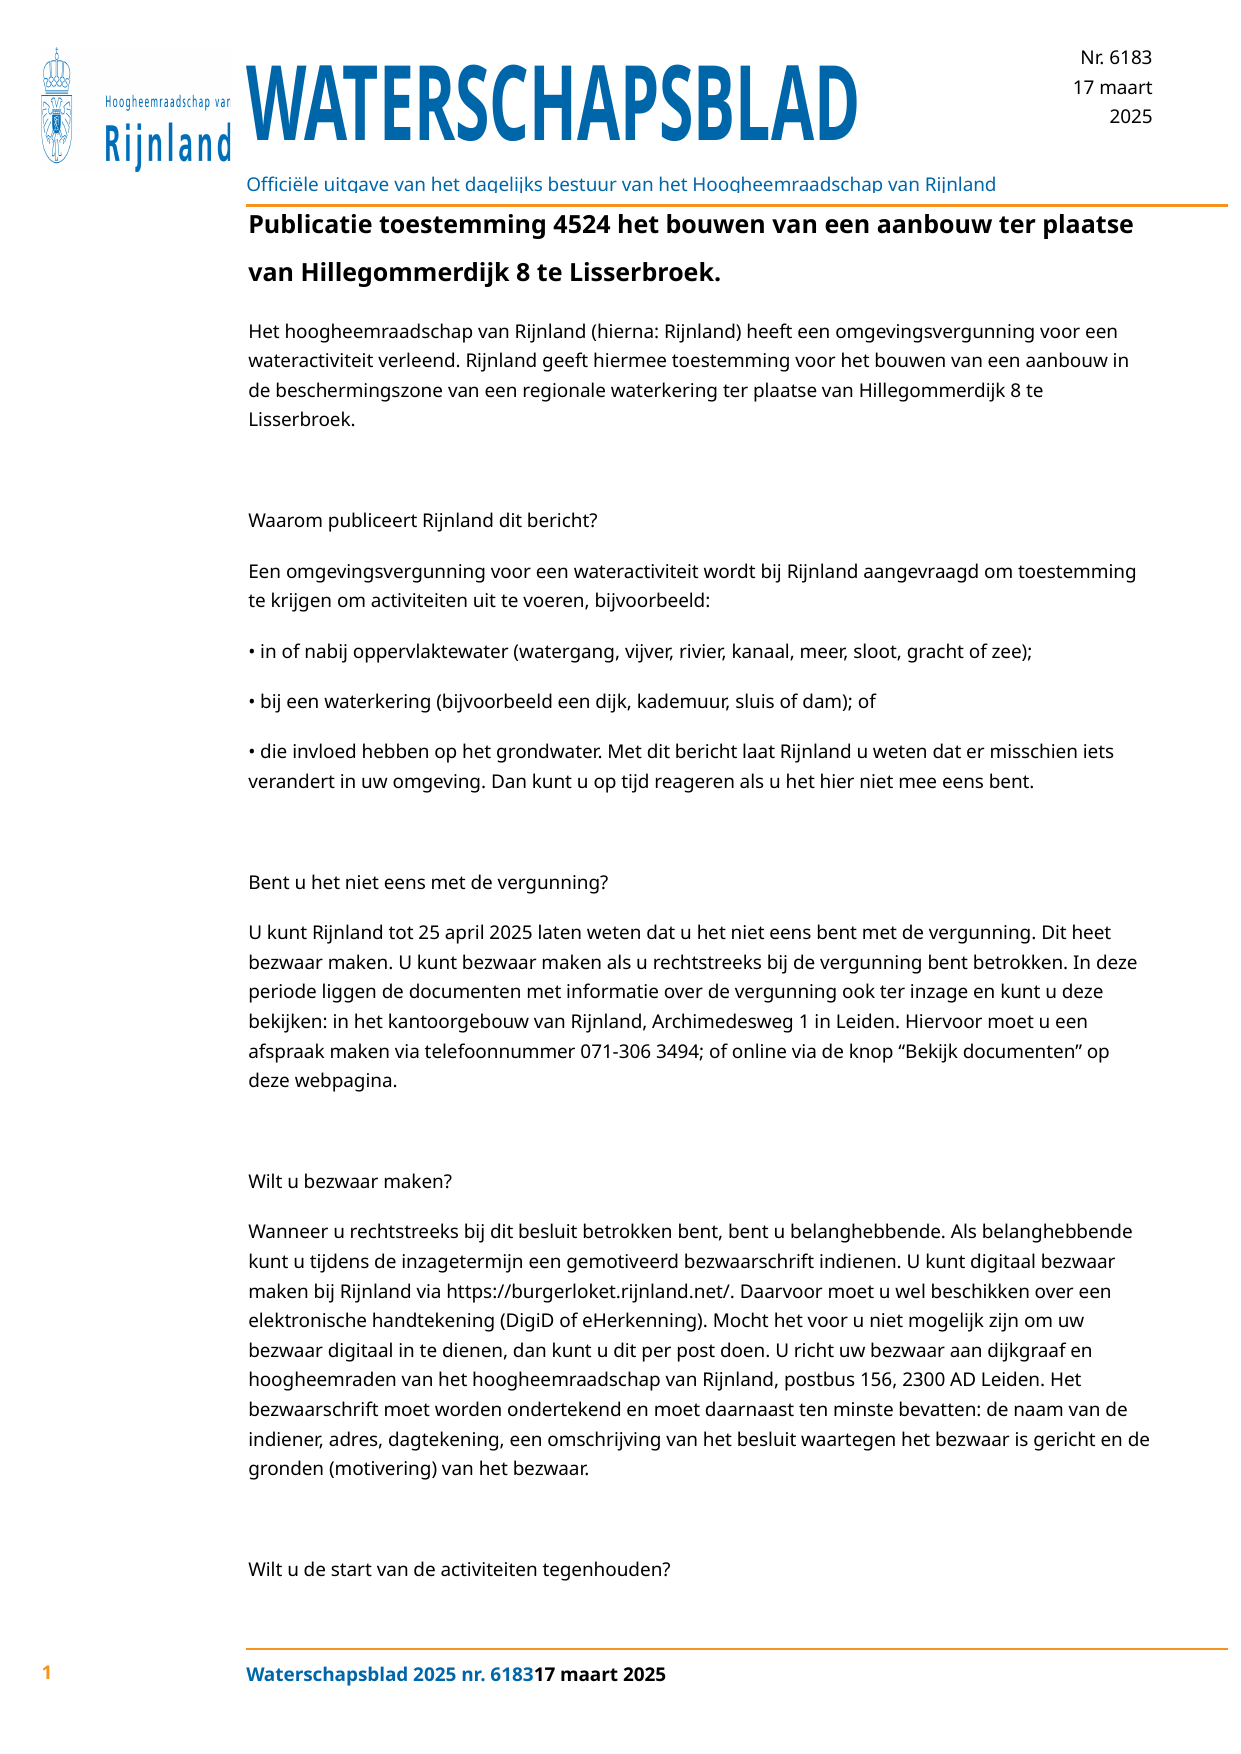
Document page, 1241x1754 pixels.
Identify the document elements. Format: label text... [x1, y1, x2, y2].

text Waarom publiceert Rijnland dit bericht? [248, 507, 1152, 533]
text Bent u het niet eens met de vergunning? [248, 869, 1152, 895]
picture [41, 47, 231, 172]
text • bij een waterkering (bijvoorbeeld een dijk, kademuur, sluis of dam); of [248, 688, 1152, 714]
text U kunt Rijnland tot 25 april 2025 laten weten dat u het niet eens bent met de vergunning. Dit heet bezwaar maken. U kunt bezwaar maken als u rechtstreeks bij de vergunning bent betrokken. In deze periode liggen de documenten met informatie over de vergunning ook ter inzage en kunt u deze bekijken: in het kantoorgebouw van Rijnland, Archimedesweg 1 in Leiden. Hiervoor moet u een afspraak maken via telefoonnummer 071-306 3494; of online via de knop “Bekijk documenten” op deze webpagina. [248, 919, 1152, 1093]
text Een omgevingsvergunning voor een wateractiviteit wordt bij Rijnland aangevraagd om toestemming te krijgen om activiteiten uit te voeren, bijvoorbeeld: [248, 558, 1152, 613]
text • die invloed hebben op het grondwater. Met dit bericht laat Rijnland u weten dat er misschien iets verandert in uw omgeving. Dan kunt u op tijd reageren als u het hier niet mee eens bent. [248, 739, 1152, 794]
text Wanneer u rechtstreeks bij dit besluit betrokken bent, bent u belanghebbende. Als belanghebbende kunt u tijdens de inzagetermijn een gemotiveerd bezwaarschrift indienen. U kunt digitaal bezwaar maken bij Rijnland via https://burgerloket.rijnland.net/. Daarvoor moet u wel beschikken over een elektronische handtekening (DigiD of eHerkenning). Mocht het voor u niet mogelijk zijn om uw bezwaar digitaal in te dienen, dan kunt u dit per post doen. U richt uw bezwaar aan dijkgraaf en hoogheemraden van het hoogheemraadschap van Rijnland, postbus 156, 2300 AD Leiden. Het bezwaarschrift moet worden ondertekend en moet daarnaast ten minste bevatten: de naam van de indiener, adres, dagtekening, een omschrijving van het besluit waartegen het bezwaar is gericht en de gronden (motivering) van het bezwaar. [248, 1219, 1152, 1481]
text Wilt u de start van de activiteiten tegenhouden? [248, 1556, 1152, 1582]
text Publicatie toestemming 4524 het bouwen van een aanbouw ter plaatse van Hillegommerdijk 8 te Lisserbroek. [248, 207, 1152, 288]
text Wilt u bezwaar maken? [248, 1168, 1152, 1194]
text • in of nabij oppervlaktewater (watergang, vijver, rivier, kanaal, meer, sloot, gracht of zee); [248, 638, 1152, 664]
text Het hoogheemraadschap van Rijnland (hierna: Rijnland) heeft een omgevingsvergunning voor een wateractiviteit verleend. Rijnland geeft hiermee toestemming voor het bouwen van een aanbouw in de beschermingszone van een regionale waterkering ter plaatse van Hillegommerdijk 8 te Lisserbroek. [248, 318, 1152, 432]
